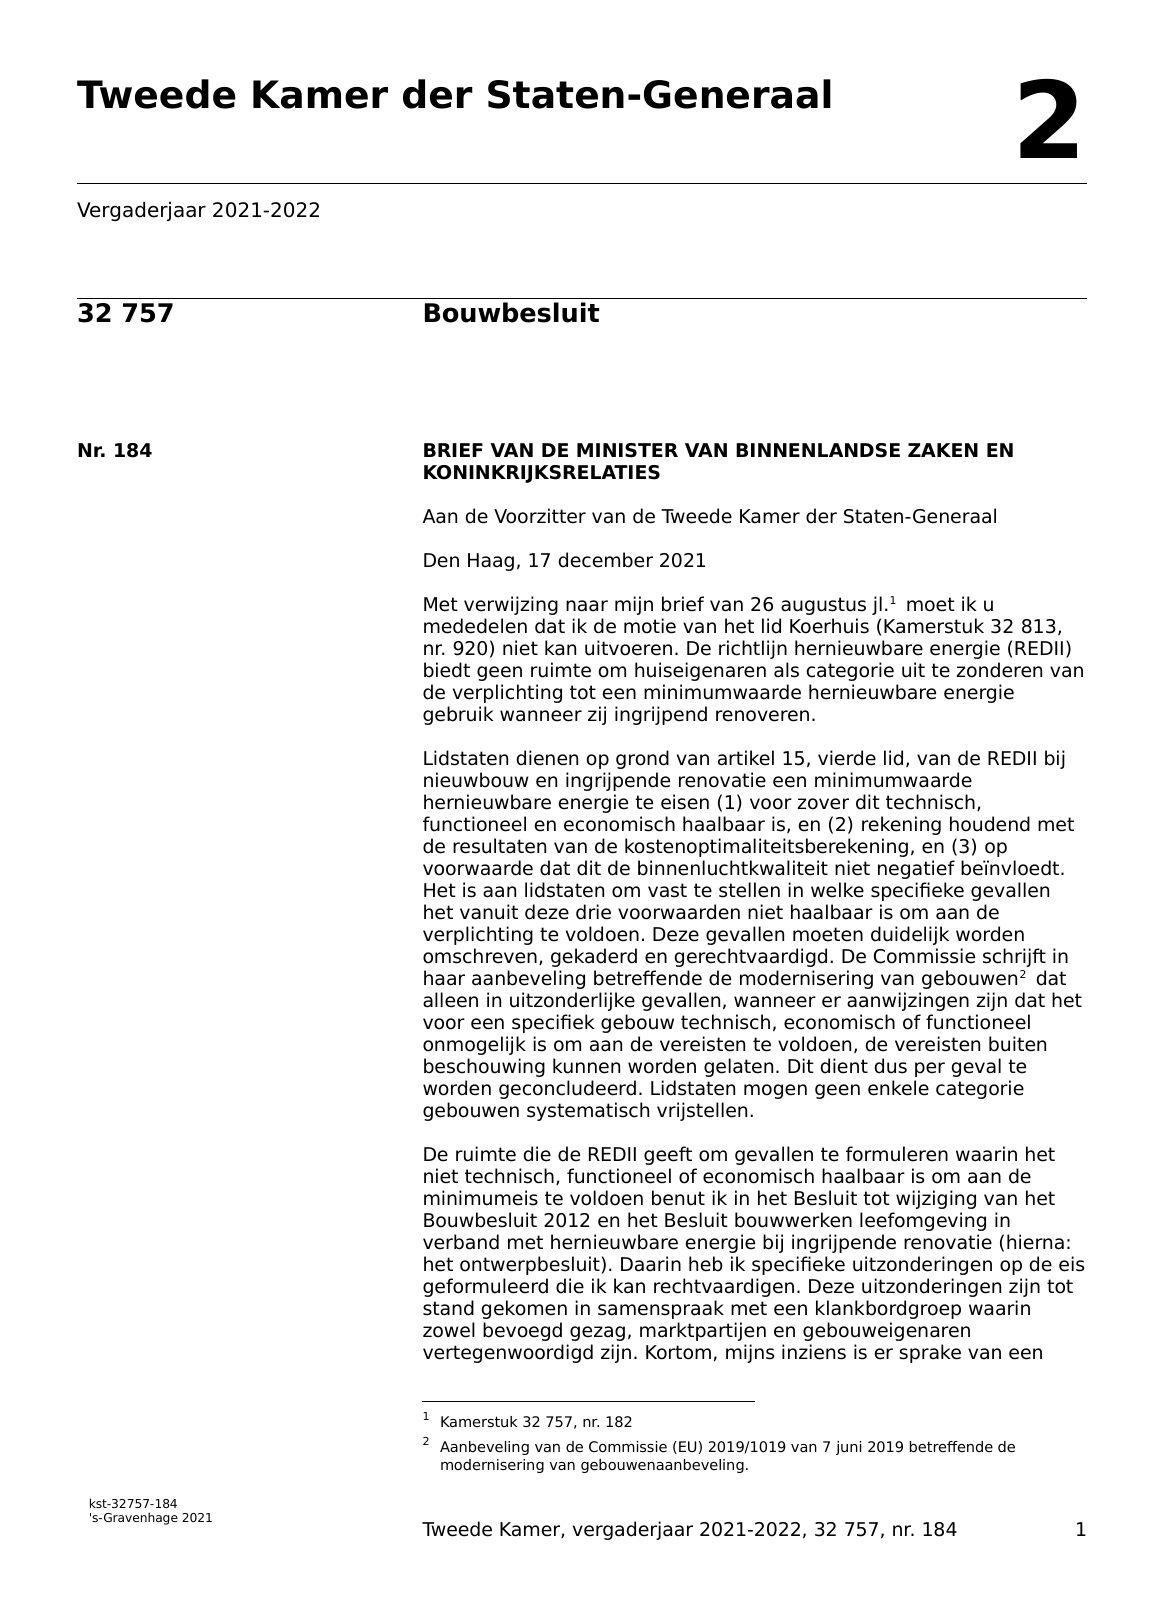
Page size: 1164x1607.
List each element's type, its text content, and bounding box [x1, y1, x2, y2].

text Den Haag, 17 december 2021 [422, 550, 1087, 572]
table_cell Vergaderjaar 2021-2022 [77, 184, 1087, 298]
text Kamerstuk 32 757, nr. 182 [422, 1410, 1087, 1432]
table_header 2 [886, 59, 1087, 183]
text De ruimte die de REDII geeft om gevallen te formuleren waarin het niet technisch, functioneel of economisch haalbaar is om aan de minimumeis te voldoen benut ik in het Besluit tot wijziging van het Bouwbesluit 2012 en het Besluit bouwwerken leefomgeving in verband met hernieuwbare energie bij ingrijpende renovatie (hierna: het ontwerpbesluit). Daarin heb ik specifieke uitzonderingen op de eis geformuleerd die ik kan rechtvaardigen. Deze uitzonderingen zijn tot stand gekomen in samenspraak met een klankbordgroep waarin zowel bevoegd gezag, marktpartijen en gebouweigenaren vertegenwoordigd zijn. Kortom, mijns inziens is er sprake van een [422, 1144, 1087, 1364]
table_header Tweede Kamer der Staten-Generaal [77, 59, 886, 183]
text Met verwijzing naar mijn brief van 26 augustus jl. moet ik u mededelen dat ik de motie van het lid Koerhuis (Kamerstuk 32 813, nr. 920) niet kan uitvoeren. De richtlijn hernieuwbare energie (REDII) biedt geen ruimte om huiseigenaren als categorie uit te zonderen van de verplichting tot een minimumwaarde hernieuwbare energie gebruik wanneer zij ingrijpend renoveren. [422, 594, 1087, 726]
text Aan de Voorzitter van de Tweede Kamer der Staten-Generaal [422, 506, 1087, 528]
text Lidstaten dienen op grond van artikel 15, vierde lid, van de REDII bij nieuwbouw en ingrijpende renovatie een minimumwaarde hernieuwbare energie te eisen (1) voor zover dit technisch, functioneel en economisch haalbaar is, en (2) rekening houdend met de resultaten van de kostenoptimaliteitsberekening, en (3) op voorwaarde dat dit de binnenluchtkwaliteit niet negatief beïnvloedt. Het is aan lidstaten om vast te stellen in welke specifieke gevallen het vanuit deze drie voorwaarden niet haalbaar is om aan de verplichting te voldoen. Deze gevallen moeten duidelijk worden omschreven, gekaderd en gerechtvaardigd. De Commissie schrijft in haar aanbeveling betreffende de modernisering van gebouwen dat alleen in uitzonderlijke gevallen, wanneer er aanwijzingen zijn dat het voor een specifiek gebouw technisch, economisch of functioneel onmogelijk is om aan de vereisten te voldoen, de vereisten buiten beschouwing kunnen worden gelaten. Dit dient dus per geval te worden geconcludeerd. Lidstaten mogen geen enkele categorie gebouwen systematisch vrijstellen. [422, 748, 1087, 1122]
subtitle 32 757 Bouwbesluit [77, 299, 1087, 329]
text kst-32757-184 [88, 1497, 323, 1511]
text Aanbeveling van de Commissie (EU) 2019/1019 van 7 juni 2019 betreffende de modernisering van gebouwenaanbeveling. [422, 1435, 1087, 1474]
text 's-Gravenhage 2021 [88, 1511, 323, 1525]
subtitle Nr. 184 BRIEF VAN DE MINISTER VAN BINNENLANDSE ZAKEN EN KONINKRIJKSRELATIES [77, 440, 1087, 484]
